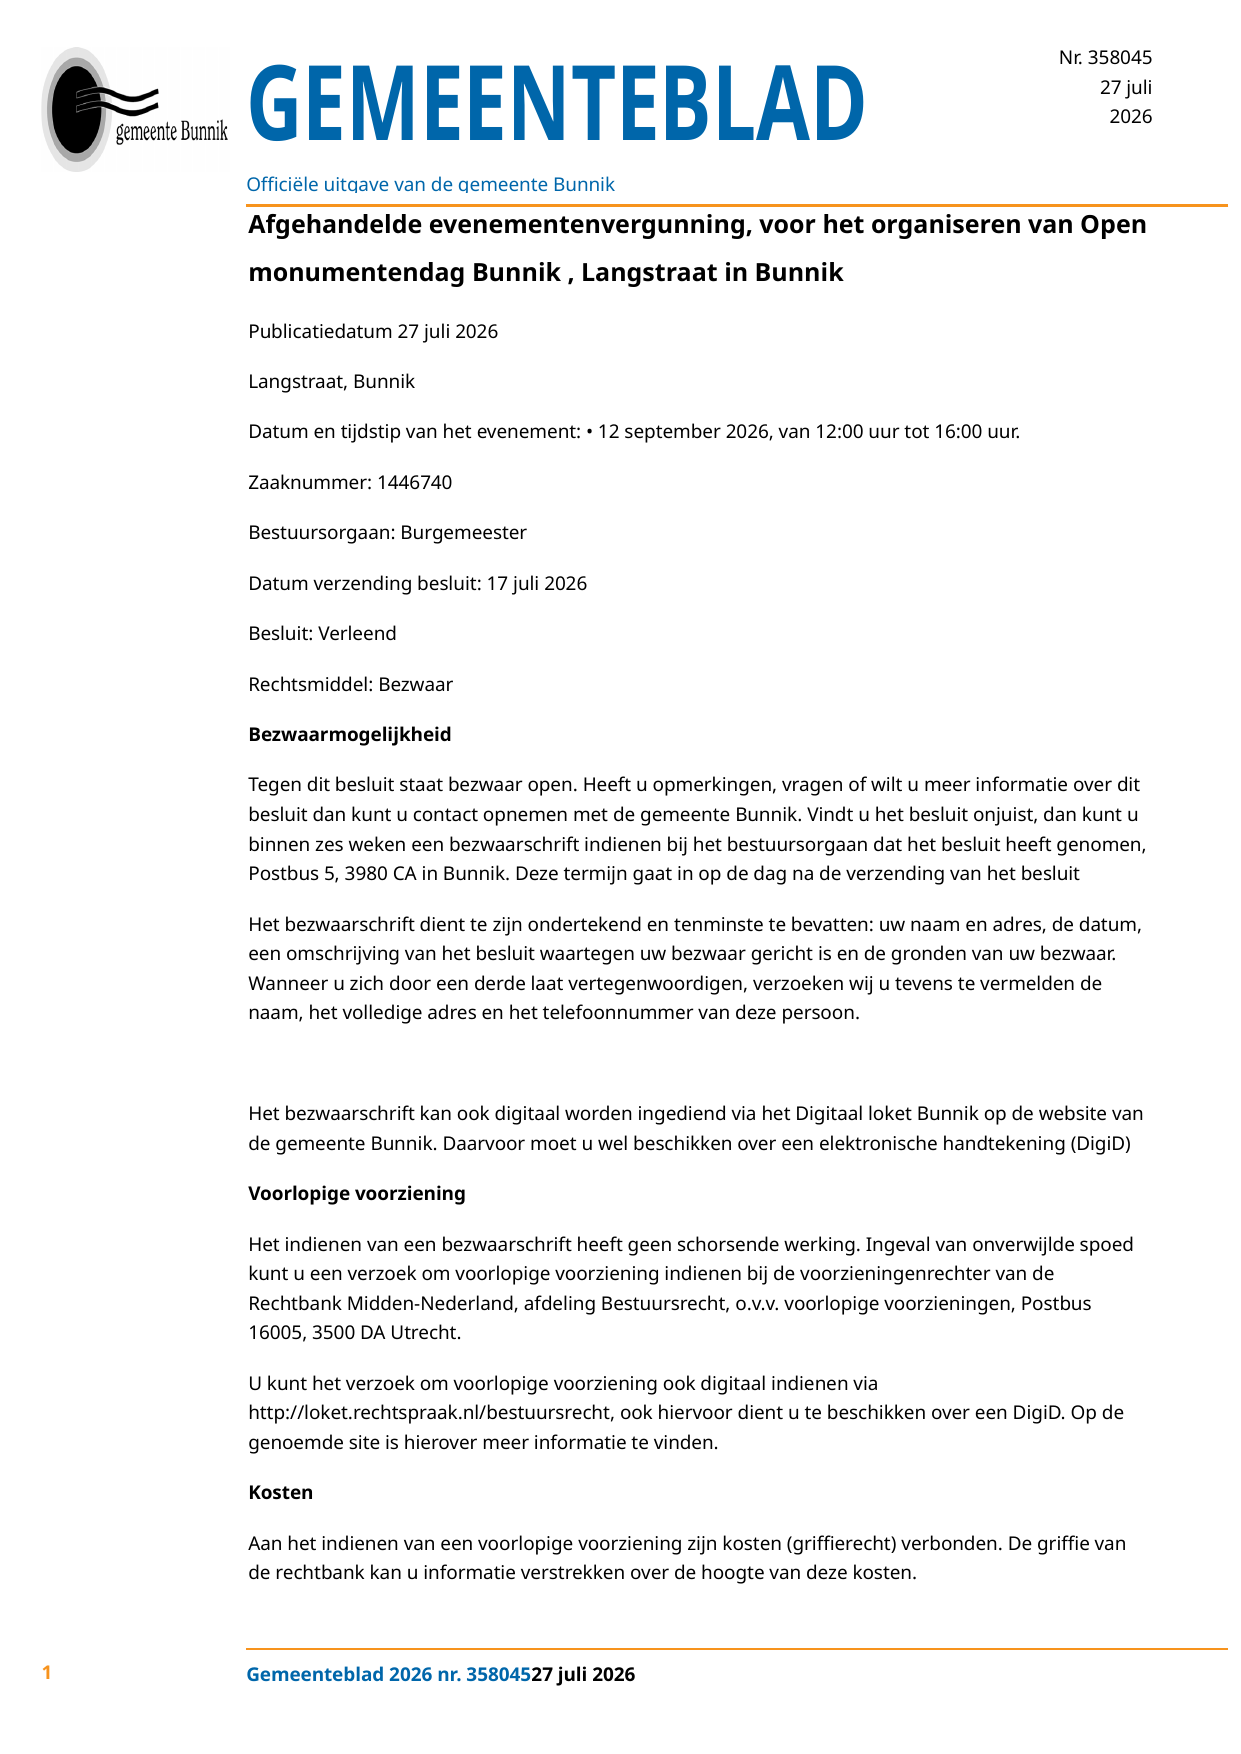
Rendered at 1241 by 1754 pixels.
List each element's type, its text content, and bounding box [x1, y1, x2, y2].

text Tegen dit besluit staat bezwaar open. Heeft u opmerkingen, vragen of wilt u meer informatie over dit besluit dan kunt u contact opnemen met de gemeente Bunnik. Vindt u het besluit onjuist, dan kunt u binnen zes weken een bezwaarschrift indienen bij het bestuursorgaan dat het besluit heeft genomen, Postbus 5, 3980 CA in Bunnik. Deze termijn gaat in op de dag na de verzending van het besluit [248, 772, 1152, 886]
text Het bezwaarschrift kan ook digitaal worden ingediend via het Digitaal loket Bunnik op de website van de gemeente Bunnik. Daarvoor moet u wel beschikken over een elektronische handtekening (DigiD) [248, 1100, 1152, 1156]
text Datum verzending besluit: 17 juli 2026 [248, 570, 1152, 596]
picture [41, 47, 231, 172]
text Langstraat, Bunnik [248, 368, 1152, 394]
text Aan het indienen van een voorlopige voorziening zijn kosten (griffierecht) verbonden. De griffie van de rechtbank kan u informatie verstrekken over de hoogte van deze kosten. [248, 1530, 1152, 1585]
text Rechtsmiddel: Bezwaar [248, 671, 1152, 697]
text Het bezwaarschrift dient te zijn ondertekend en tenminste te bevatten: uw naam en adres, de datum, een omschrijving van het besluit waartegen uw bezwaar gericht is en de gronden van uw bezwaar. Wanneer u zich door een derde laat vertegenwoordigen, verzoeken wij u tevens te vermelden de naam, het volledige adres en het telefoonnummer van deze persoon. [248, 911, 1152, 1025]
text Kosten [248, 1479, 1152, 1505]
text Publicatiedatum 27 juli 2026 [248, 318, 1152, 344]
text Afgehandelde evenementenvergunning, voor het organiseren van Open monumentendag Bunnik , Langstraat in Bunnik [248, 207, 1152, 288]
text Besluit: Verleend [248, 620, 1152, 646]
text Voorlopige voorziening [248, 1180, 1152, 1206]
text Het indienen van een bezwaarschrift heeft geen schorsende werking. Ingeval van onverwijlde spoed kunt u een verzoek om voorlopige voorziening indienen bij de voorzieningenrechter van de Rechtbank Midden-Nederland, afdeling Bestuursrecht, o.v.v. voorlopige voorzieningen, Postbus 16005, 3500 DA Utrecht. [248, 1231, 1152, 1345]
text Datum en tijdstip van het evenement: • 12 september 2026, van 12:00 uur tot 16:00 uur. [248, 419, 1152, 444]
text Zaaknummer: 1446740 [248, 469, 1152, 495]
text U kunt het verzoek om voorlopige voorziening ook digitaal indienen via http://loket.rechtspraak.nl/bestuursrecht, ook hiervoor dient u te beschikken over een DigiD. Op de genoemde site is hierover meer informatie te vinden. [248, 1370, 1152, 1455]
text Bezwaarmogelijkheid [248, 721, 1152, 747]
text Bestuursorgaan: Burgemeester [248, 519, 1152, 545]
